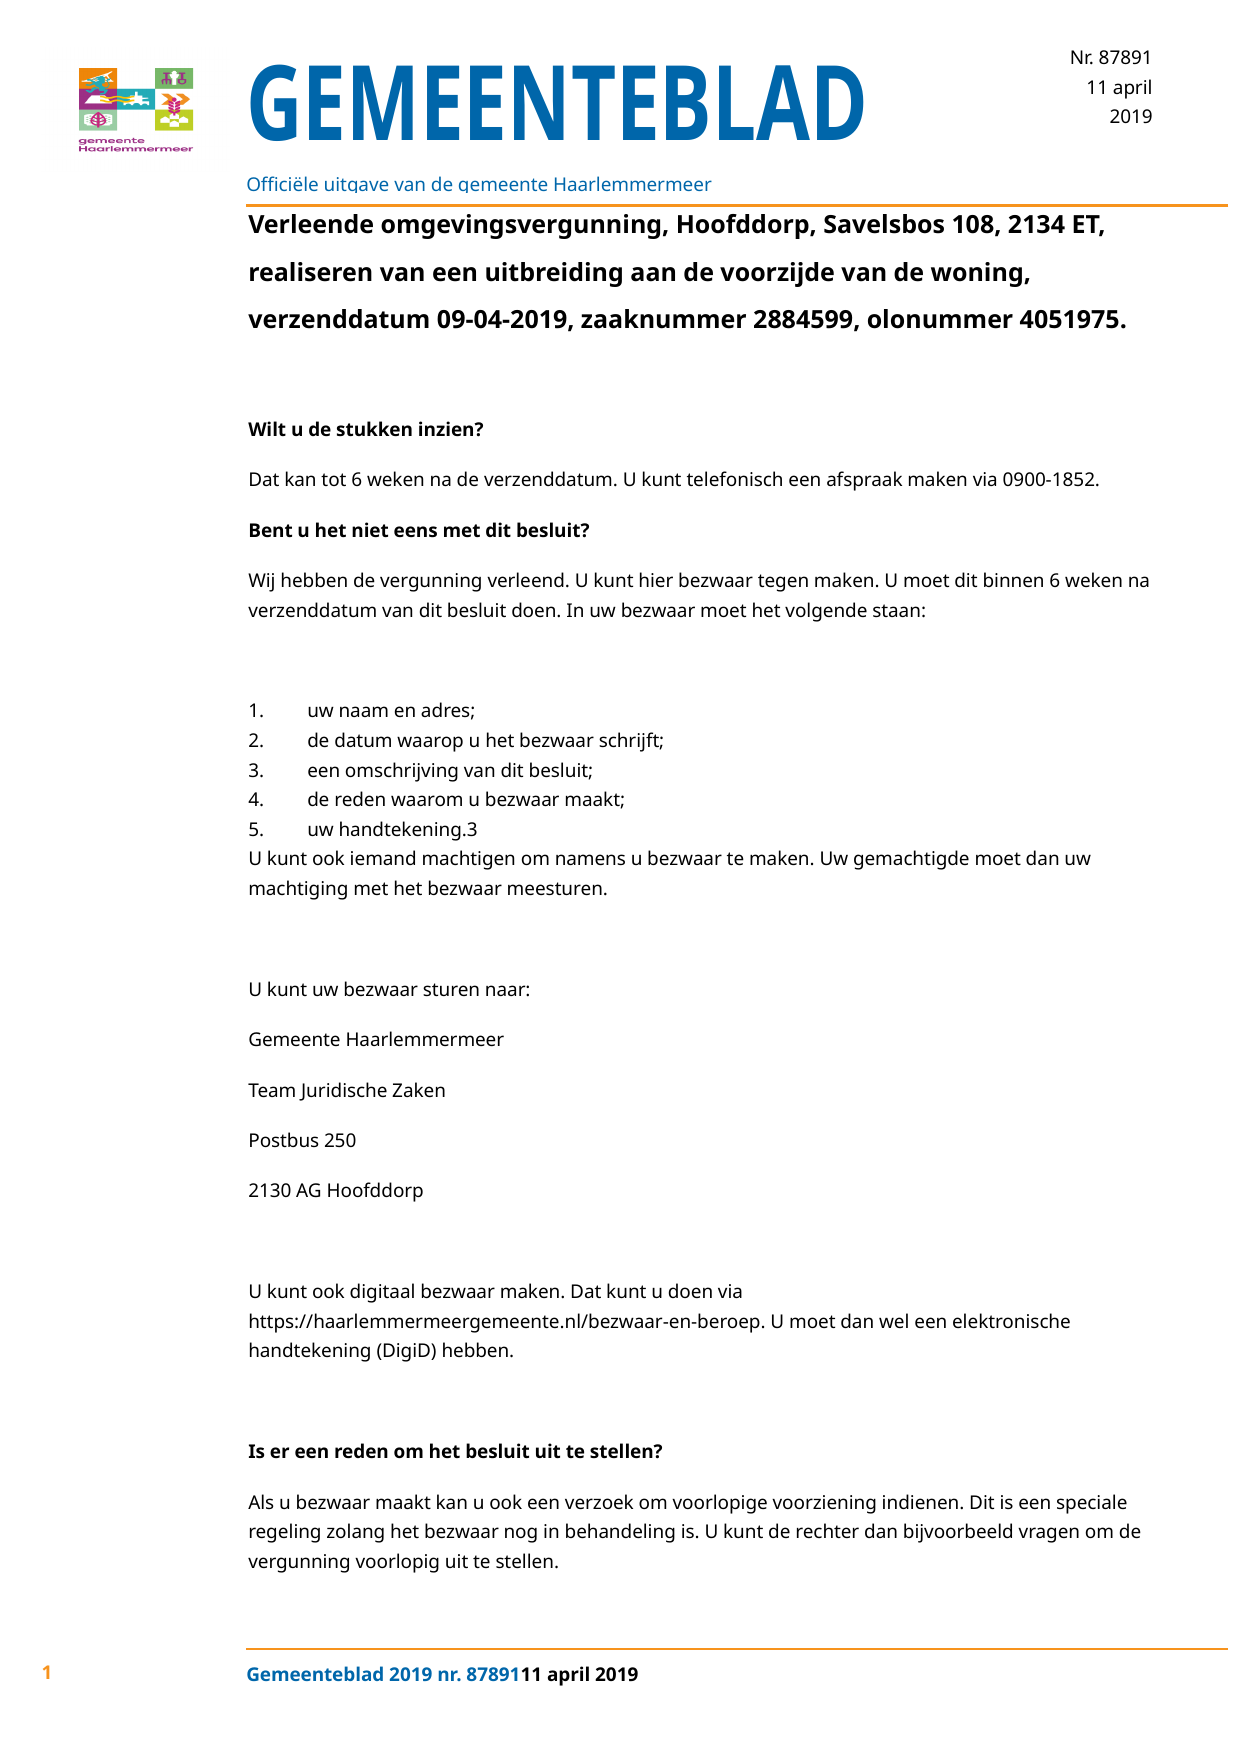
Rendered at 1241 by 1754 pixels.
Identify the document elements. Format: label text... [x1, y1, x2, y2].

text Bent u het niet eens met dit besluit? [248, 517, 1152, 542]
text U kunt ook iemand machtigen om namens u bezwaar te maken. Uw gemachtigde moet dan uw machtiging met het bezwaar meesturen. [248, 846, 1152, 901]
picture [41, 47, 231, 172]
text Wij hebben de vergunning verleend. U kunt hier bezwaar tegen maken. U moet dit binnen 6 weken na verzenddatum van dit besluit doen. In uw bezwaar moet het volgende staan: [248, 567, 1152, 622]
text Verleende omgevingsvergunning, Hoofddorp, Savelsbos 108, 2134 ET, realiseren van een uitbreiding aan de voorzijde van de woning, verzenddatum 09-04-2019, zaaknummer 2884599, olonummer 4051975. [248, 207, 1152, 336]
text Is er een reden om het besluit uit te stellen? [248, 1438, 1152, 1464]
text U kunt uw bezwaar sturen naar: [248, 976, 1152, 1002]
list de datum waarop u het bezwaar schrijft; [248, 727, 1152, 753]
text Postbus 250 [248, 1127, 1152, 1153]
text Dat kan tot 6 weken na de verzenddatum. U kunt telefonisch een afspraak maken via 0900-1852. [248, 466, 1152, 492]
text Wilt u de stukken inzien? [248, 416, 1152, 442]
list uw handtekening.3 [248, 816, 1152, 842]
list uw naam en adres; [248, 698, 1152, 723]
text Als u bezwaar maakt kan u ook een verzoek om voorlopige voorziening indienen. Dit is een speciale regeling zolang het bezwaar nog in behandeling is. U kunt de rechter dan bijvoorbeeld vragen om de vergunning voorlopig uit te stellen. [248, 1489, 1152, 1574]
list een omschrijving van dit besluit; [248, 757, 1152, 782]
text Gemeente Haarlemmermeer [248, 1026, 1152, 1052]
text U kunt ook digitaal bezwaar maken. Dat kunt u doen via https://haarlemmermeergemeente.nl/bezwaar-en-beroep. U moet dan wel een elektronische handtekening (DigiD) hebben. [248, 1278, 1152, 1363]
text Team Juridische Zaken [248, 1077, 1152, 1102]
text 2130 AG Hoofddorp [248, 1178, 1152, 1203]
list de reden waarom u bezwaar maakt; [248, 786, 1152, 812]
